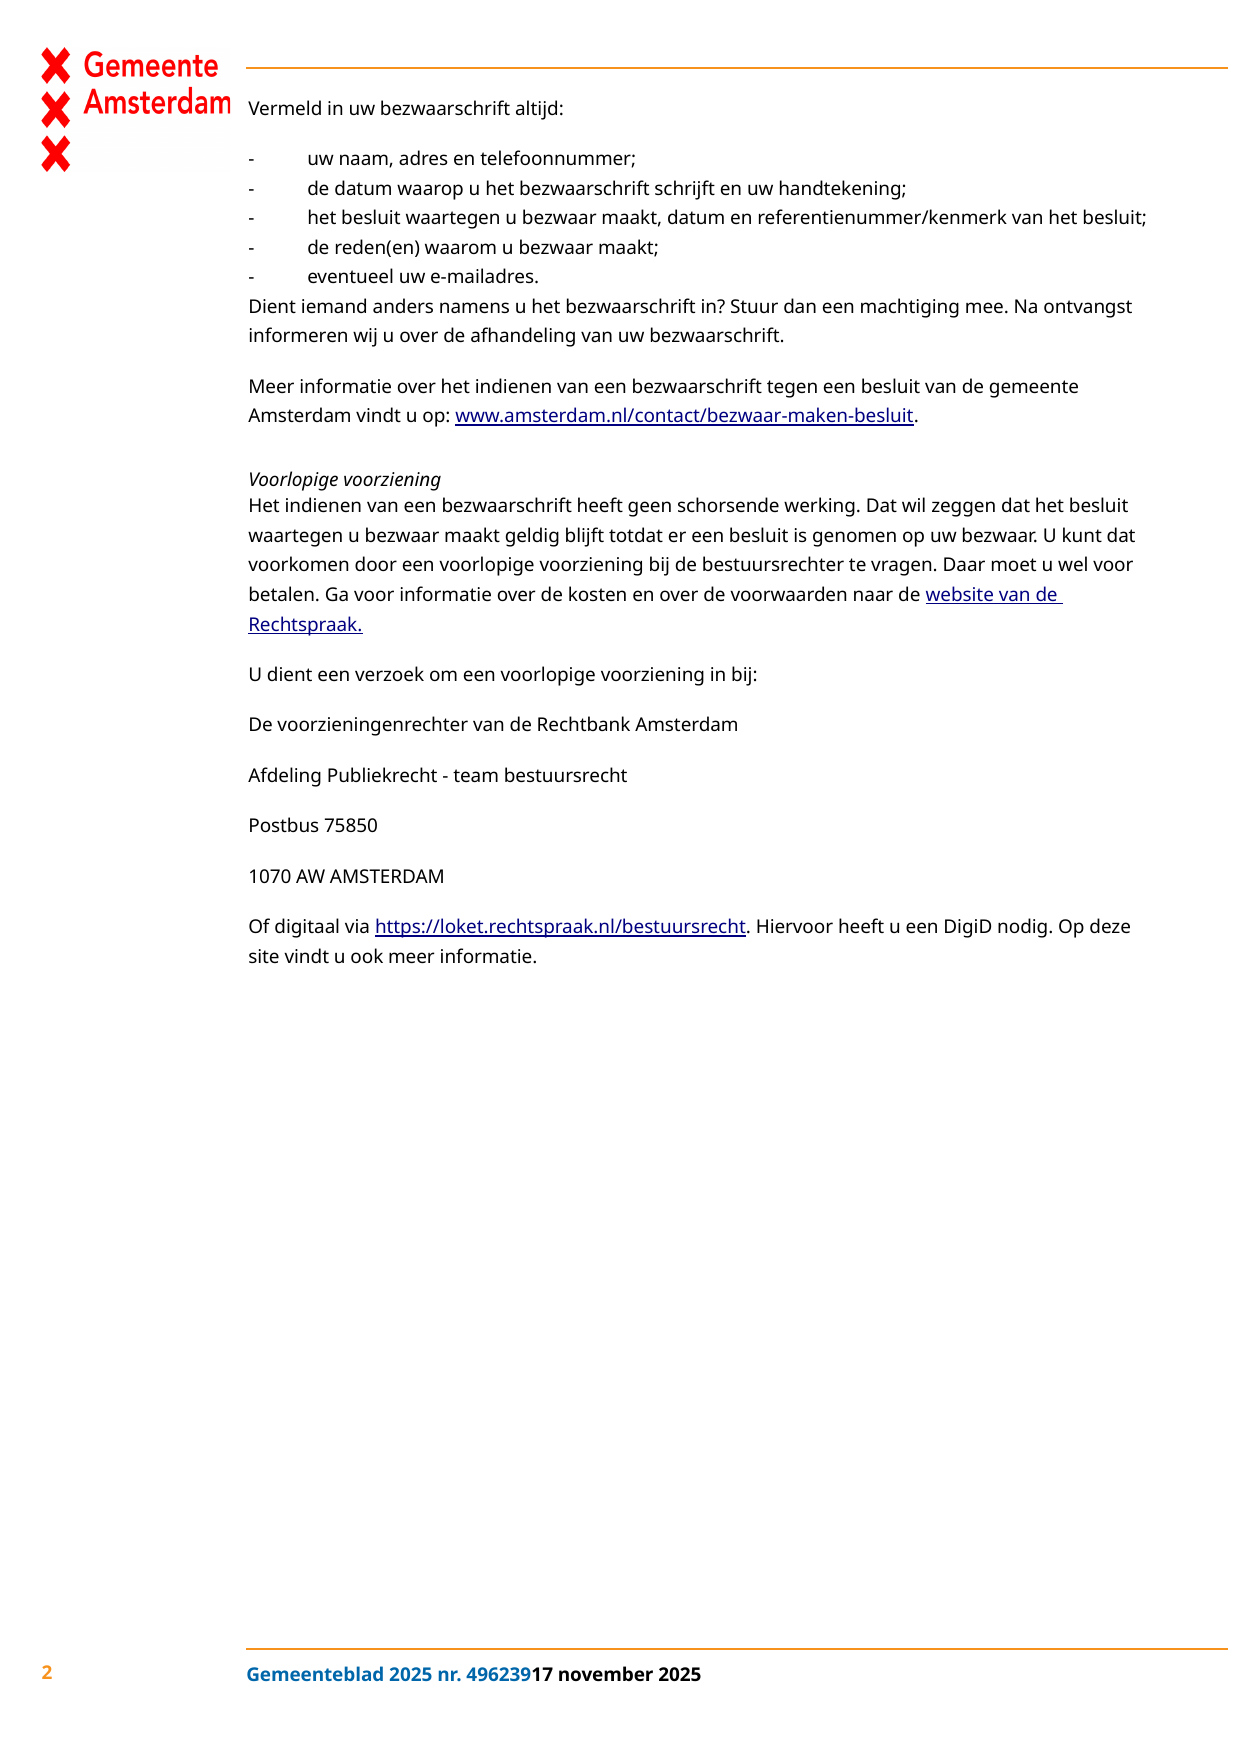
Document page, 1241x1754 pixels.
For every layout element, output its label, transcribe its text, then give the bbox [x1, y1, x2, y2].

text De voorzieningenrechter van de Rechtbank Amsterdam [248, 712, 1152, 737]
text Dient iemand anders namens u het bezwaarschrift in? Stuur dan een machtiging mee. Na ontvangst informeren wij u over de afhandeling van uw bezwaarschrift. [248, 293, 1152, 348]
text 1070 AW AMSTERDAM [248, 863, 1152, 888]
list de reden(en) waarom u bezwaar maakt; [248, 234, 1152, 260]
list uw naam, adres en telefoonnummer; [248, 145, 1152, 171]
text Vermeld in uw bezwaarschrift altijd: [248, 95, 1152, 121]
text Voorlopige voorziening [248, 467, 1152, 492]
text Of digitaal via https://loket.rechtspraak.nl/bestuursrecht. Hiervoor heeft u een DigiD nodig. Op deze site vindt u ook meer informatie. [248, 913, 1152, 968]
list de datum waarop u het bezwaarschrift schrijft en uw handtekening; [248, 175, 1152, 201]
list eventueel uw e-mailadres. [248, 263, 1152, 289]
text Afdeling Publiekrecht - team bestuursrecht [248, 762, 1152, 788]
text Het indienen van een bezwaarschrift heeft geen schorsende werking. Dat wil zeggen dat het besluit waartegen u bezwaar maakt geldig blijft totdat er een besluit is genomen op uw bezwaar. U kunt dat voorkomen door een voorlopige voorziening bij de bestuursrechter te vragen. Daar moet u wel voor betalen. Ga voor informatie over de kosten en over de voorwaarden naar de website van de Rechtspraak. [248, 492, 1152, 636]
list het besluit waartegen u bezwaar maakt, datum en referentienummer/kenmerk van het besluit; [248, 204, 1152, 230]
text Meer informatie over het indienen van een bezwaarschrift tegen een besluit van de gemeente Amsterdam vindt u op: www.amsterdam.nl/contact/bezwaar-maken-besluit. [248, 373, 1152, 428]
text U dient een verzoek om een voorlopige voorziening in bij: [248, 661, 1152, 687]
text Postbus 75850 [248, 812, 1152, 838]
picture [41, 47, 231, 172]
